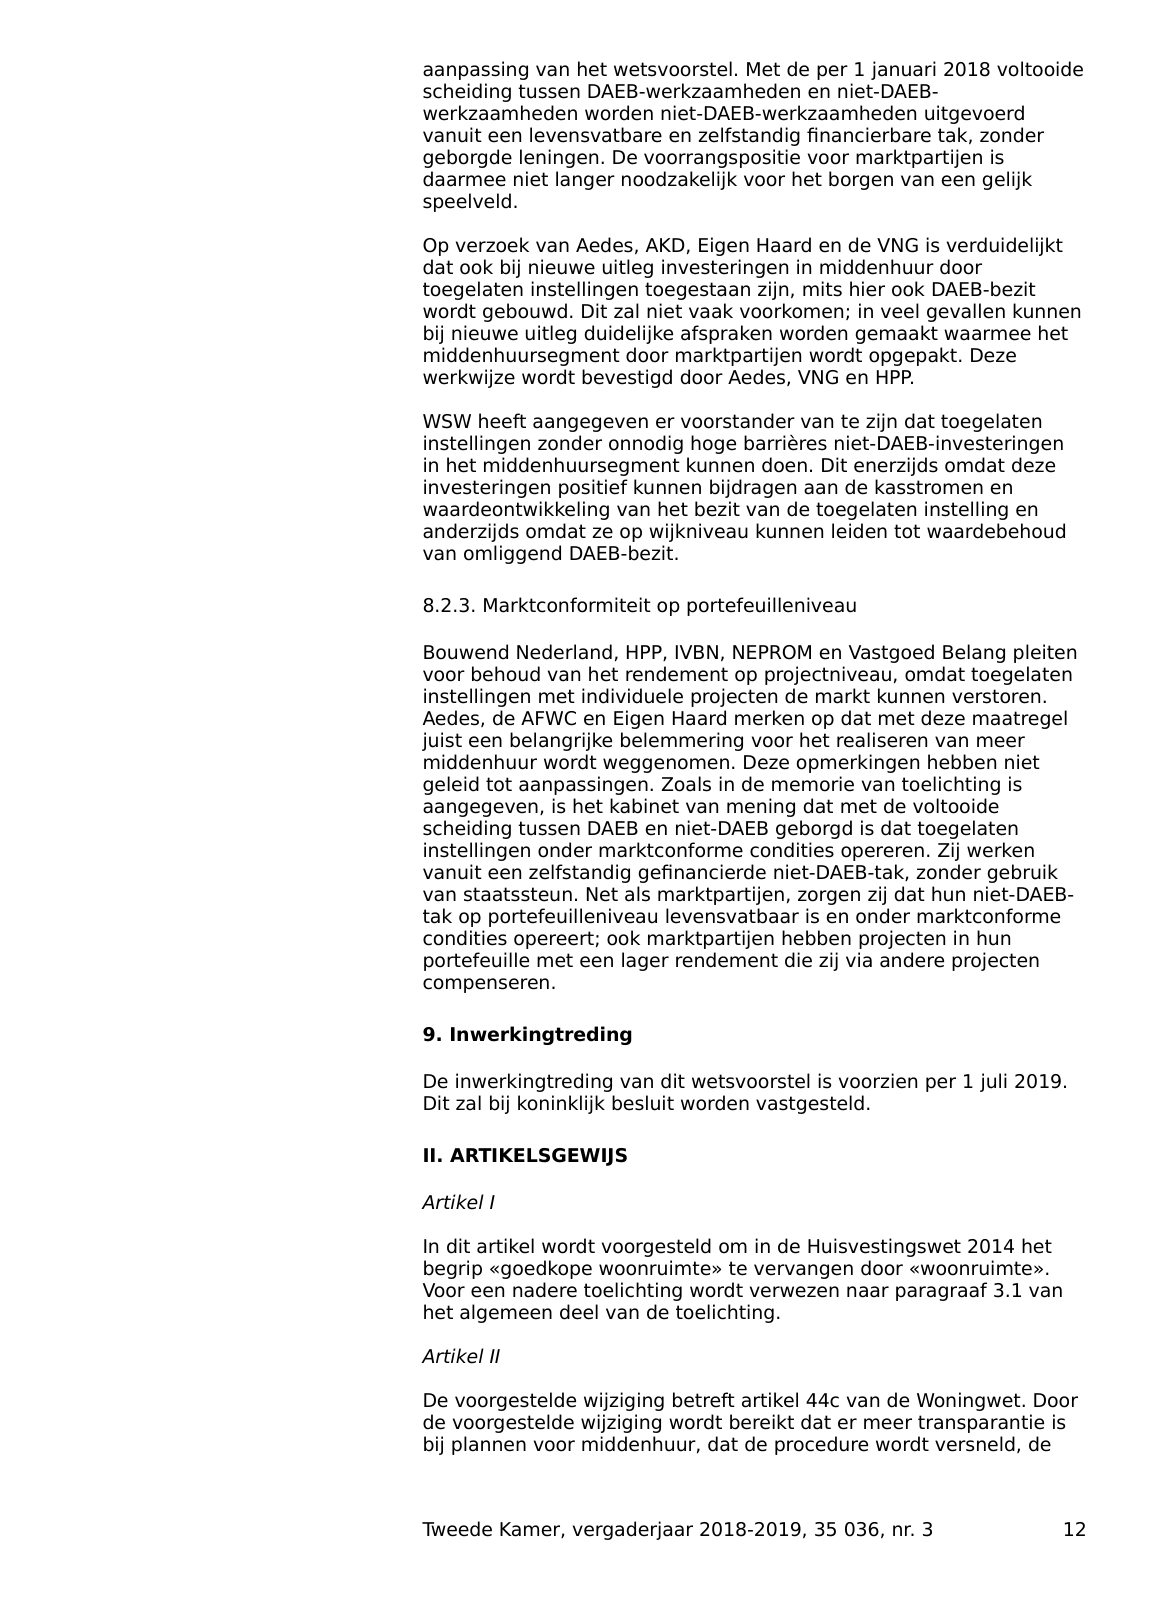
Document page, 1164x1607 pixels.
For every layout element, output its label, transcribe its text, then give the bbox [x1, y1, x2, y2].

text WSW heeft aangegeven er voorstander van te zijn dat toegelaten instellingen zonder onnodig hoge barrières niet-DAEB-investeringen in het middenhuursegment kunnen doen. Dit enerzijds omdat deze investeringen positief kunnen bijdragen aan de kasstromen en waardeontwikkeling van het bezit van de toegelaten instelling en anderzijds omdat ze op wijkniveau kunnen leiden tot waardebehoud van omliggend DAEB-bezit. [422, 411, 1087, 565]
subtitle Artikel I [422, 1192, 1087, 1213]
text De voorgestelde wijziging betreft artikel 44c van de Woningwet. Door de voorgestelde wijziging wordt bereikt dat er meer transparantie is bij plannen voor middenhuur, dat de procedure wordt versneld, de [422, 1390, 1087, 1456]
text Op verzoek van Aedes, AKD, Eigen Haard en de VNG is verduidelijkt dat ook bij nieuwe uitleg investeringen in middenhuur door toegelaten instellingen toegestaan zijn, mits hier ook DAEB-bezit wordt gebouwd. Dit zal niet vaak voorkomen; in veel gevallen kunnen bij nieuwe uitleg duidelijke afspraken worden gemaakt waarmee het middenhuursegment door marktpartijen wordt opgepakt. Deze werkwijze wordt bevestigd door Aedes, VNG en HPP. [422, 235, 1087, 389]
text De inwerkingtreding van dit wetsvoorstel is voorzien per 1 juli 2019. Dit zal bij koninklijk besluit worden vastgesteld. [422, 1071, 1087, 1114]
subtitle 9. Inwerkingtreding [422, 1024, 1087, 1046]
subtitle Artikel II [422, 1346, 1087, 1368]
text In dit artikel wordt voorgesteld om in de Huisvestingswet 2014 het begrip «goedkope woonruimte» te vervangen door «woonruimte». Voor een nadere toelichting wordt verwezen naar paragraaf 3.1 van het algemeen deel van de toelichting. [422, 1236, 1087, 1324]
subtitle II. ARTIKELSGEWIJS [422, 1144, 1087, 1167]
text aanpassing van het wetsvoorstel. Met de per 1 januari 2018 voltooide scheiding tussen DAEB-werkzaamheden en niet-DAEB-werkzaamheden worden niet-DAEB-werkzaamheden uitgevoerd vanuit een levensvatbare en zelfstandig financierbare tak, zonder geborgde leningen. De voorrangspositie voor marktpartijen is daarmee niet langer noodzakelijk voor het borgen van een gelijk speelveld. [422, 59, 1087, 213]
text Bouwend Nederland, HPP, IVBN, NEPROM en Vastgoed Belang pleiten voor behoud van het rendement op projectniveau, omdat toegelaten instellingen met individuele projecten de markt kunnen verstoren. Aedes, de AFWC en Eigen Haard merken op dat met deze maatregel juist een belangrijke belemmering voor het realiseren van meer middenhuur wordt weggenomen. Deze opmerkingen hebben niet geleid tot aanpassingen. Zoals in de memorie van toelichting is aangegeven, is het kabinet van mening dat met de voltooide scheiding tussen DAEB en niet-DAEB geborgd is dat toegelaten instellingen onder marktconforme condities opereren. Zij werken vanuit een zelfstandig gefinancierde niet-DAEB-tak, zonder gebruik van staatssteun. Net als marktpartijen, zorgen zij dat hun niet-DAEB-tak op portefeuilleniveau levensvatbaar is en onder marktconforme condities opereert; ook marktpartijen hebben projecten in hun portefeuille met een lager rendement die zij via andere projecten compenseren. [422, 642, 1087, 994]
subtitle 8.2.3. Marktconformiteit op portefeuilleniveau [422, 595, 1087, 617]
